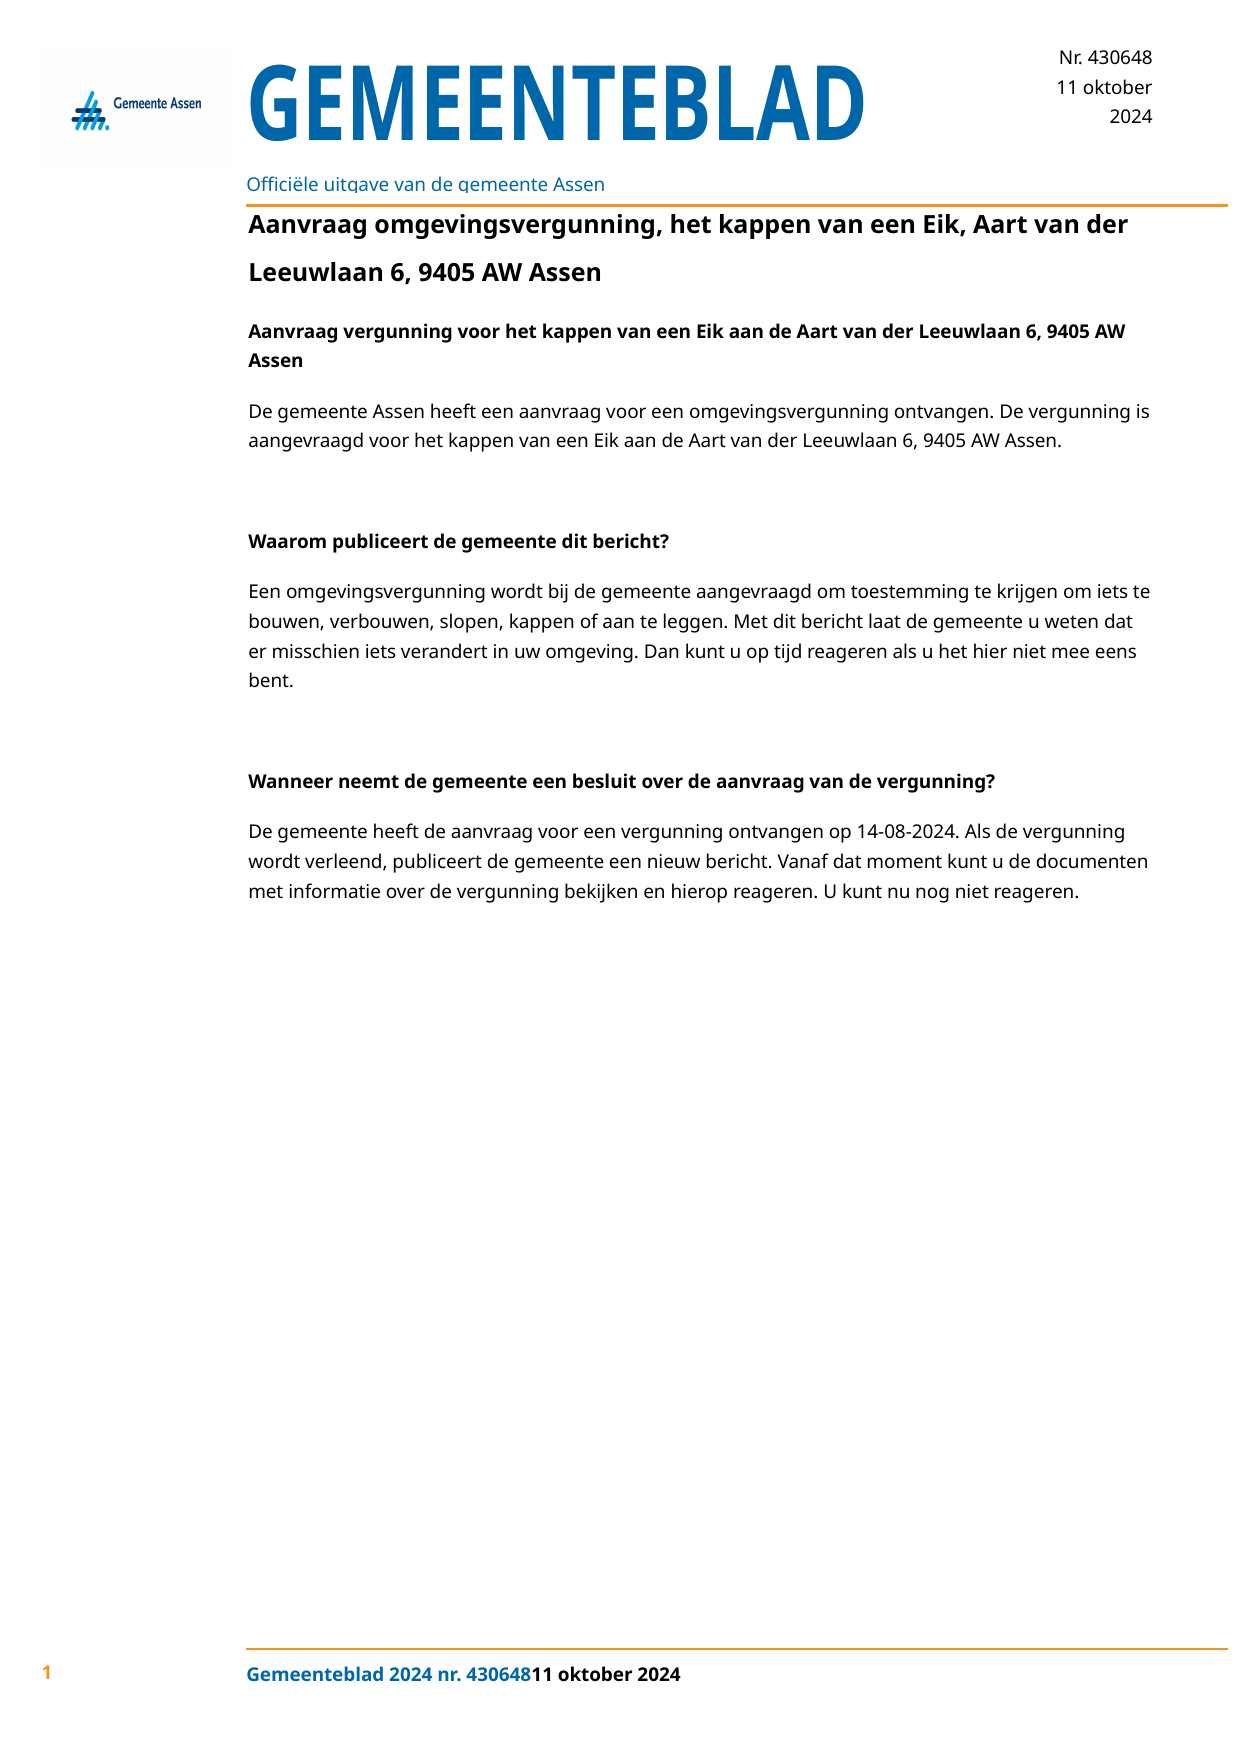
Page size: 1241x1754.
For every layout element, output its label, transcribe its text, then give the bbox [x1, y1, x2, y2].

text De gemeente heeft de aanvraag voor een vergunning ontvangen op 14-08-2024. Als de vergunning wordt verleend, publiceert de gemeente een nieuw bericht. Vanaf dat moment kunt u de documenten met informatie over de vergunning bekijken en hierop reageren. U kunt nu nog niet reageren. [248, 819, 1152, 904]
text Aanvraag omgevingsvergunning, het kappen van een Eik, Aart van der Leeuwlaan 6, 9405 AW Assen [248, 207, 1152, 288]
text Een omgevingsvergunning wordt bij de gemeente aangevraagd om toestemming te krijgen om iets te bouwen, verbouwen, slopen, kappen of aan te leggen. Met dit bericht laat de gemeente u weten dat er misschien iets verandert in uw omgeving. Dan kunt u op tijd reageren als u het hier niet mee eens bent. [248, 579, 1152, 693]
text Waarom publiceert de gemeente dit bericht? [248, 528, 1152, 554]
text De gemeente Assen heeft een aanvraag voor een omgevingsvergunning ontvangen. De vergunning is aangevraagd voor het kappen van een Eik aan de Aart van der Leeuwlaan 6, 9405 AW Assen. [248, 398, 1152, 453]
text Aanvraag vergunning voor het kappen van een Eik aan de Aart van der Leeuwlaan 6, 9405 AW Assen [248, 318, 1152, 373]
picture [41, 47, 231, 172]
text Wanneer neemt de gemeente een besluit over de aanvraag van de vergunning? [248, 768, 1152, 794]
